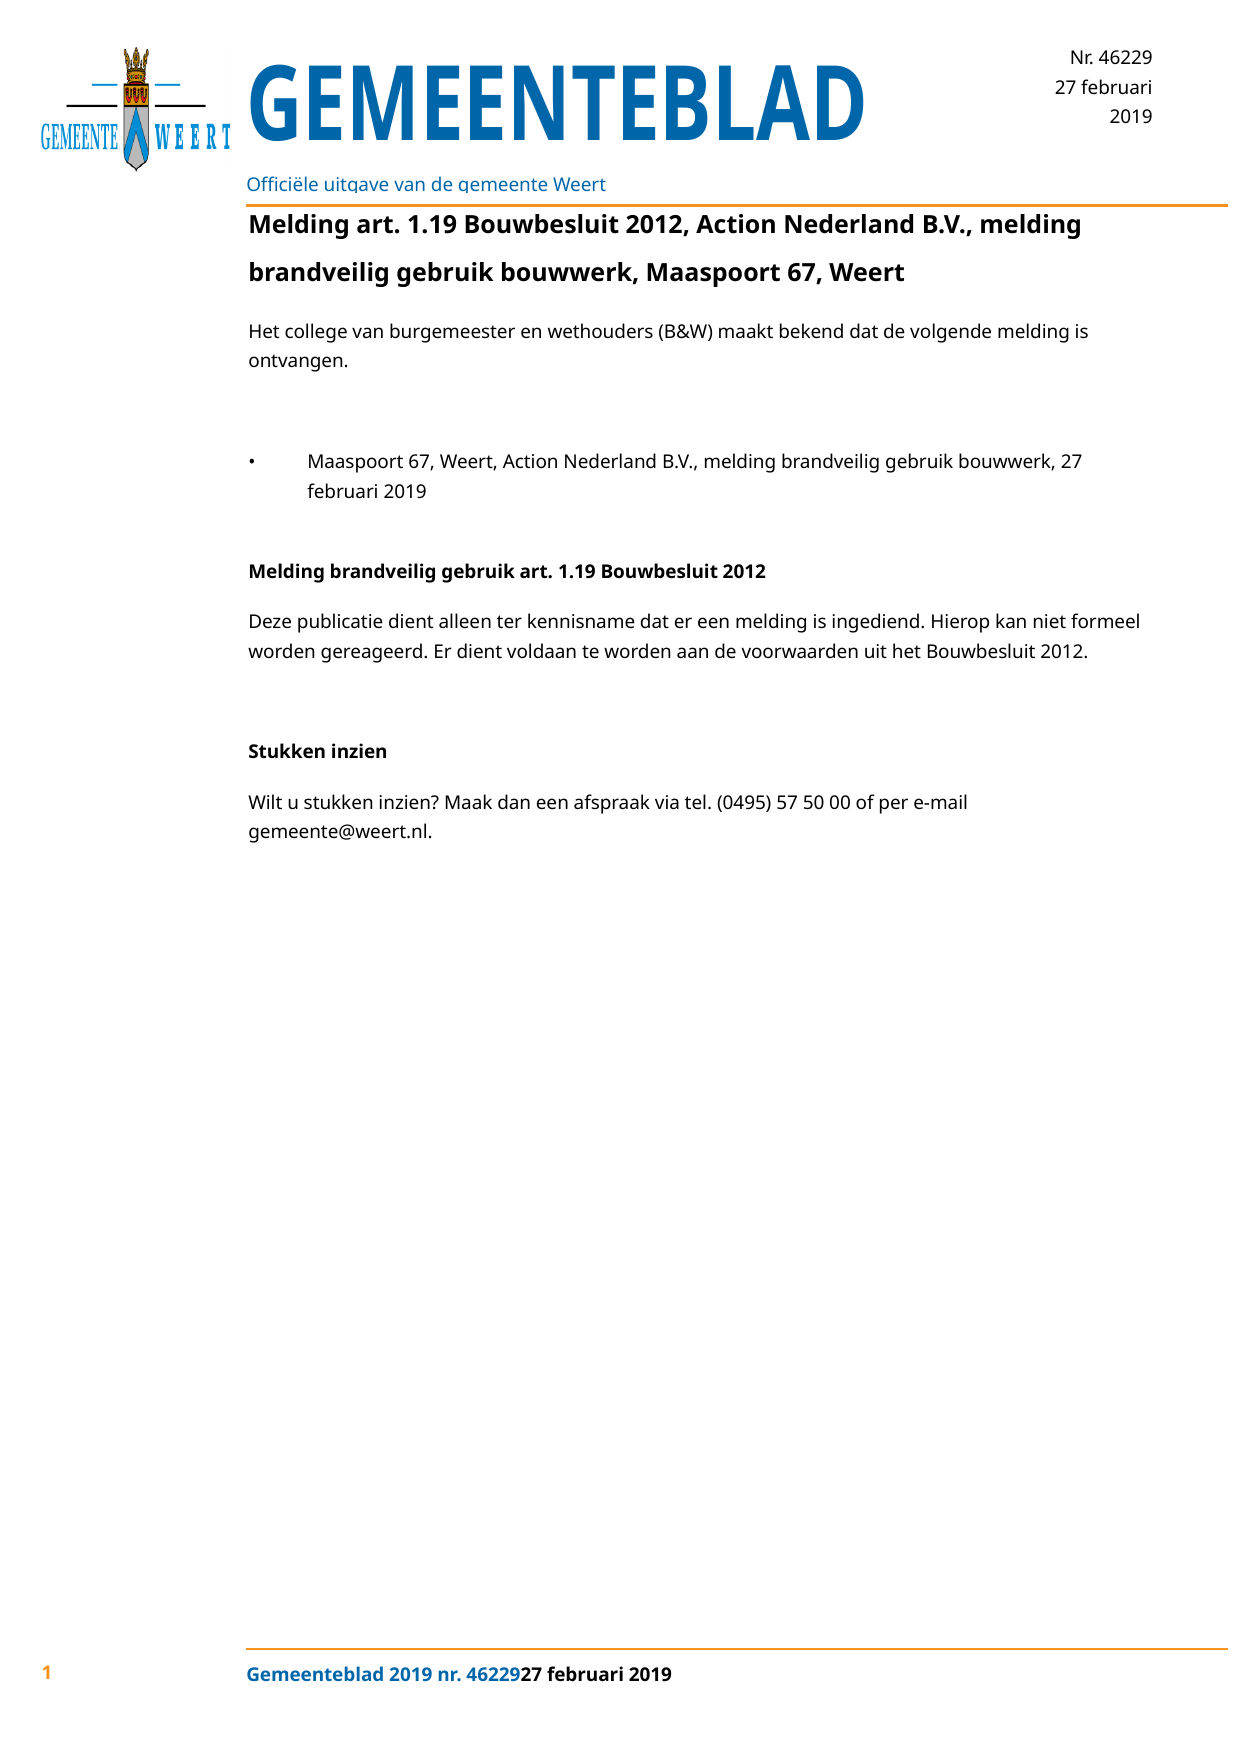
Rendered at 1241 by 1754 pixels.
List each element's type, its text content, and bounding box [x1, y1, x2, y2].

text Melding art. 1.19 Bouwbesluit 2012, Action Nederland B.V., melding brandveilig gebruik bouwwerk, Maaspoort 67, Weert [248, 207, 1152, 288]
text Deze publicatie dient alleen ter kennisname dat er een melding is ingediend. Hierop kan niet formeel worden gereageerd. Er dient voldaan te worden aan de voorwaarden uit het Bouwbesluit 2012. [248, 608, 1152, 664]
text Het college van burgemeester en wethouders (B&W) maakt bekend dat de volgende melding is ontvangen. [248, 318, 1152, 373]
list Maaspoort 67, Weert, Action Nederland B.V., melding brandveilig gebruik bouwwerk, 27 februari 2019 [248, 448, 1152, 504]
text Melding brandveilig gebruik art. 1.19 Bouwbesluit 2012 [248, 558, 1152, 584]
picture [41, 47, 231, 172]
text Stukken inzien [248, 739, 1152, 764]
text Wilt u stukken inzien? Maak dan een afspraak via tel. (0495) 57 50 00 of per e-mail gemeente@weert.nl. [248, 789, 1152, 844]
